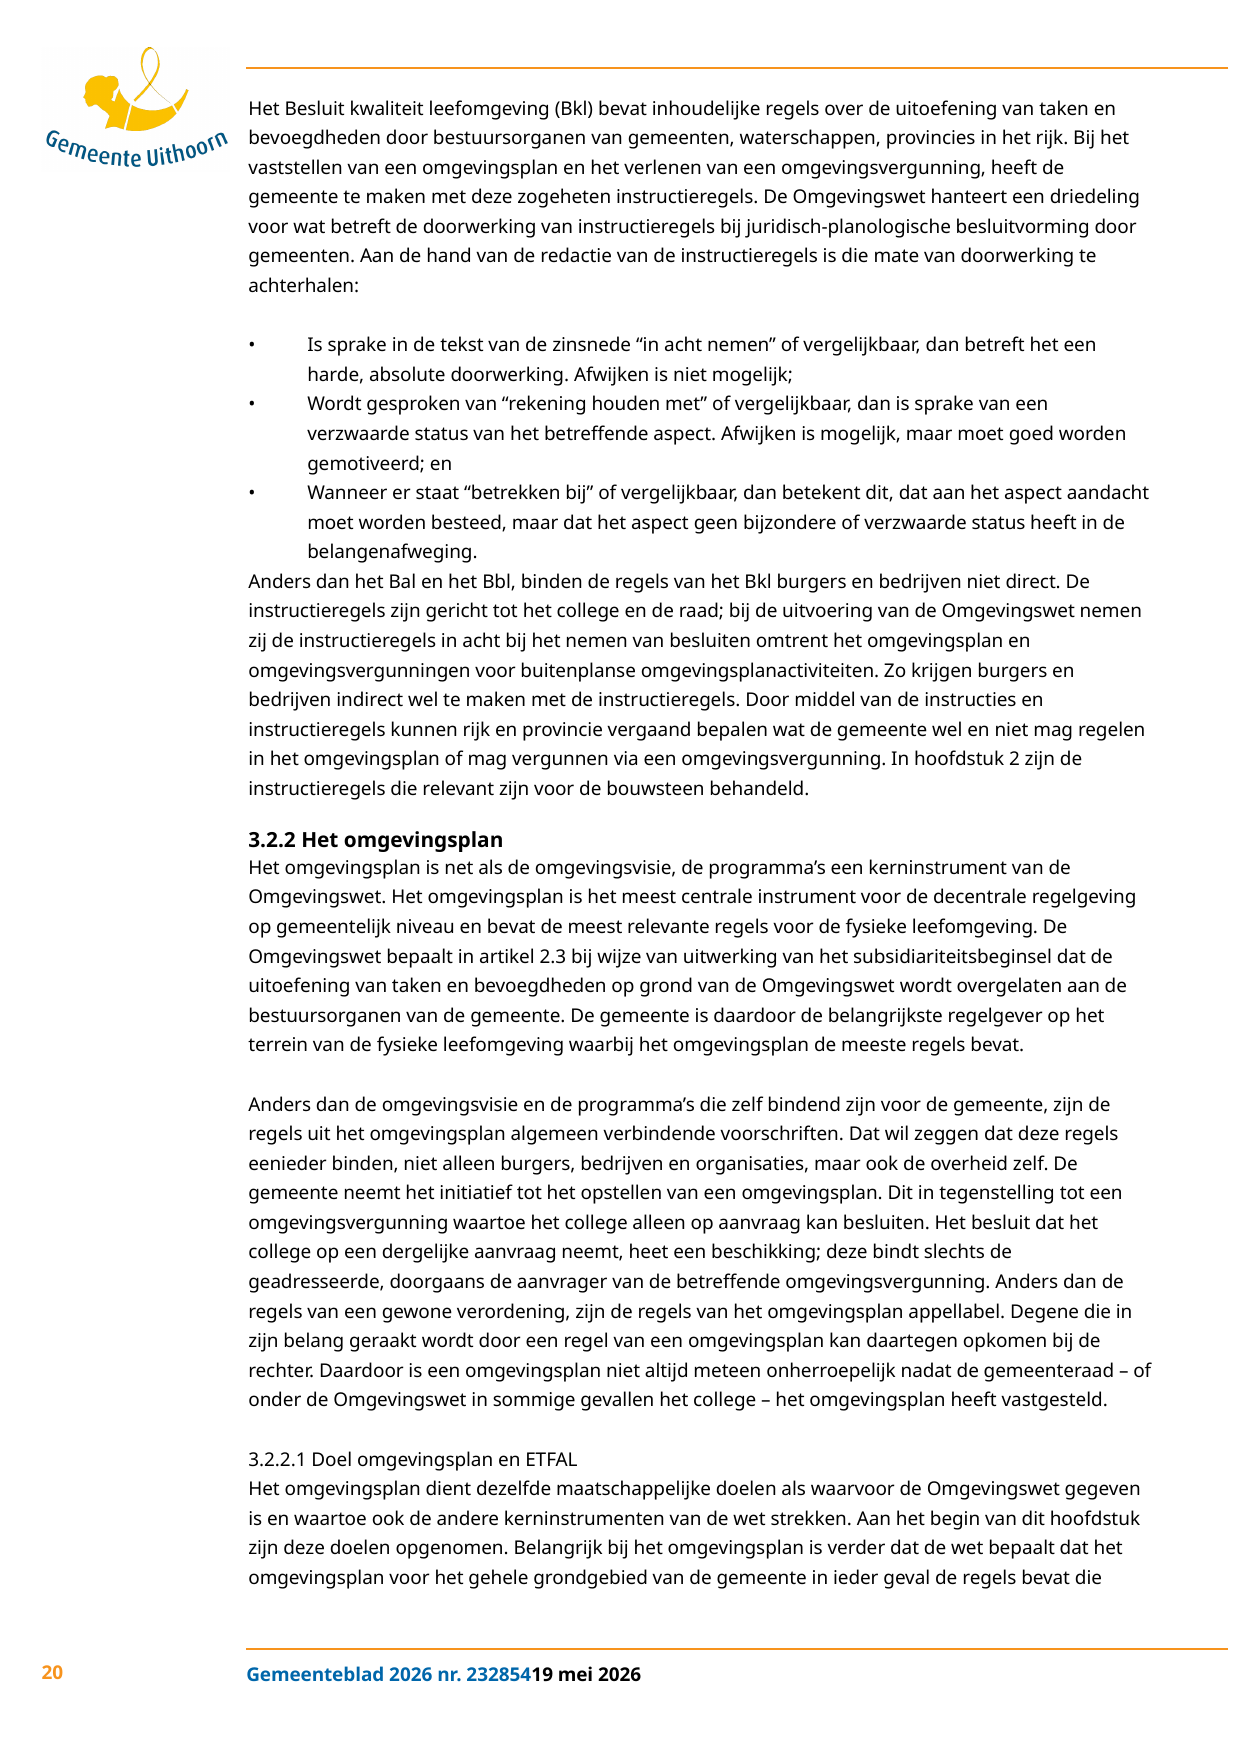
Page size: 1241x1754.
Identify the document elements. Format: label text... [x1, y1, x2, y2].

picture [41, 47, 231, 172]
list Wanneer er staat “betrekken bij” of vergelijkbaar, dan betekent dit, dat aan het aspect aandacht moet worden besteed, maar dat het aspect geen bijzondere of verzwaarde status heeft in de belangenafweging. [248, 479, 1152, 564]
text Anders dan het Bal en het Bbl, binden de regels van het Bkl burgers en bedrijven niet direct. De instructieregels zijn gericht tot het college en de raad; bij de uitvoering van de Omgevingswet nemen zij de instructieregels in acht bij het nemen van besluiten omtrent het omgevingsplan en omgevingsvergunningen voor buitenplanse omgevingsplanactiviteiten. Zo krijgen burgers en bedrijven indirect wel te maken met de instructieregels. Door middel van de instructies en instructieregels kunnen rijk en provincie vergaand bepalen wat de gemeente wel en niet mag regelen in het omgevingsplan of mag vergunnen via een omgevingsvergunning. In hoofdstuk 2 zijn de instructieregels die relevant zijn voor de bouwsteen behandeld. [248, 568, 1152, 801]
text 3.2.2.1 Doel omgevingsplan en ETFAL [248, 1446, 1152, 1471]
list Wordt gesproken van “rekening houden met” of vergelijkbaar, dan is sprake van een verzwaarde status van het betreffende aspect. Afwijken is mogelijk, maar moet goed worden gemotiveerd; en [248, 391, 1152, 476]
text 3.2.2 Het omgevingsplan [248, 826, 1152, 854]
text Het Besluit kwaliteit leefomgeving (Bkl) bevat inhoudelijke regels over de uitoefening van taken en bevoegdheden door bestuursorganen van gemeenten, waterschappen, provincies in het rijk. Bij het vaststellen van een omgevingsplan en het verlenen van een omgevingsvergunning, heeft de gemeente te maken met deze zogeheten instructieregels. De Omgevingswet hanteert een driedeling voor wat betreft de doorwerking van instructieregels bij juridisch-planologische besluitvorming door gemeenten. Aan de hand van de redactie van de instructieregels is die mate van doorwerking te achterhalen: [248, 95, 1152, 298]
text Anders dan de omgevingsvisie en de programma’s die zelf bindend zijn voor de gemeente, zijn de regels uit het omgevingsplan algemeen verbindende voorschriften. Dat wil zeggen dat deze regels eenieder binden, niet alleen burgers, bedrijven en organisaties, maar ook de overheid zelf. De gemeente neemt het initiatief tot het opstellen van een omgevingsplan. Dit in tegenstelling tot een omgevingsvergunning waartoe het college alleen op aanvraag kan besluiten. Het besluit dat het college op een dergelijke aanvraag neemt, heet een beschikking; deze bindt slechts de geadresseerde, doorgaans de aanvrager van de betreffende omgevingsvergunning. Anders dan de regels van een gewone verordening, zijn de regels van het omgevingsplan appellabel. Degene die in zijn belang geraakt wordt door een regel van een omgevingsplan kan daartegen opkomen bij de rechter. Daardoor is een omgevingsplan niet altijd meteen onherroepelijk nadat de gemeenteraad – of onder de Omgevingswet in sommige gevallen het college – het omgevingsplan heeft vastgesteld. [248, 1091, 1152, 1412]
text Het omgevingsplan dient dezelfde maatschappelijke doelen als waarvoor de Omgevingswet gegeven is en waartoe ook de andere kerninstrumenten van de wet strekken. Aan het begin van dit hoofdstuk zijn deze doelen opgenomen. Belangrijk bij het omgevingsplan is verder dat de wet bepaalt dat het omgevingsplan voor het gehele grondgebied van de gemeente in ieder geval de regels bevat die [248, 1475, 1152, 1590]
list Is sprake in de tekst van de zinsnede “in acht nemen” of vergelijkbaar, dan betreft het een harde, absolute doorwerking. Afwijken is niet mogelijk; [248, 331, 1152, 387]
text Het omgevingsplan is net als de omgevingsvisie, de programma’s een kerninstrument van de Omgevingswet. Het omgevingsplan is het meest centrale instrument voor de decentrale regelgeving op gemeentelijk niveau en bevat de meest relevante regels voor de fysieke leefomgeving. De Omgevingswet bepaalt in artikel 2.3 bij wijze van uitwerking van het subsidiariteitsbeginsel dat de uitoefening van taken en bevoegdheden op grond van de Omgevingswet wordt overgelaten aan de bestuursorganen van de gemeente. De gemeente is daardoor de belangrijkste regelgever op het terrein van de fysieke leefomgeving waarbij het omgevingsplan de meeste regels bevat. [248, 854, 1152, 1057]
